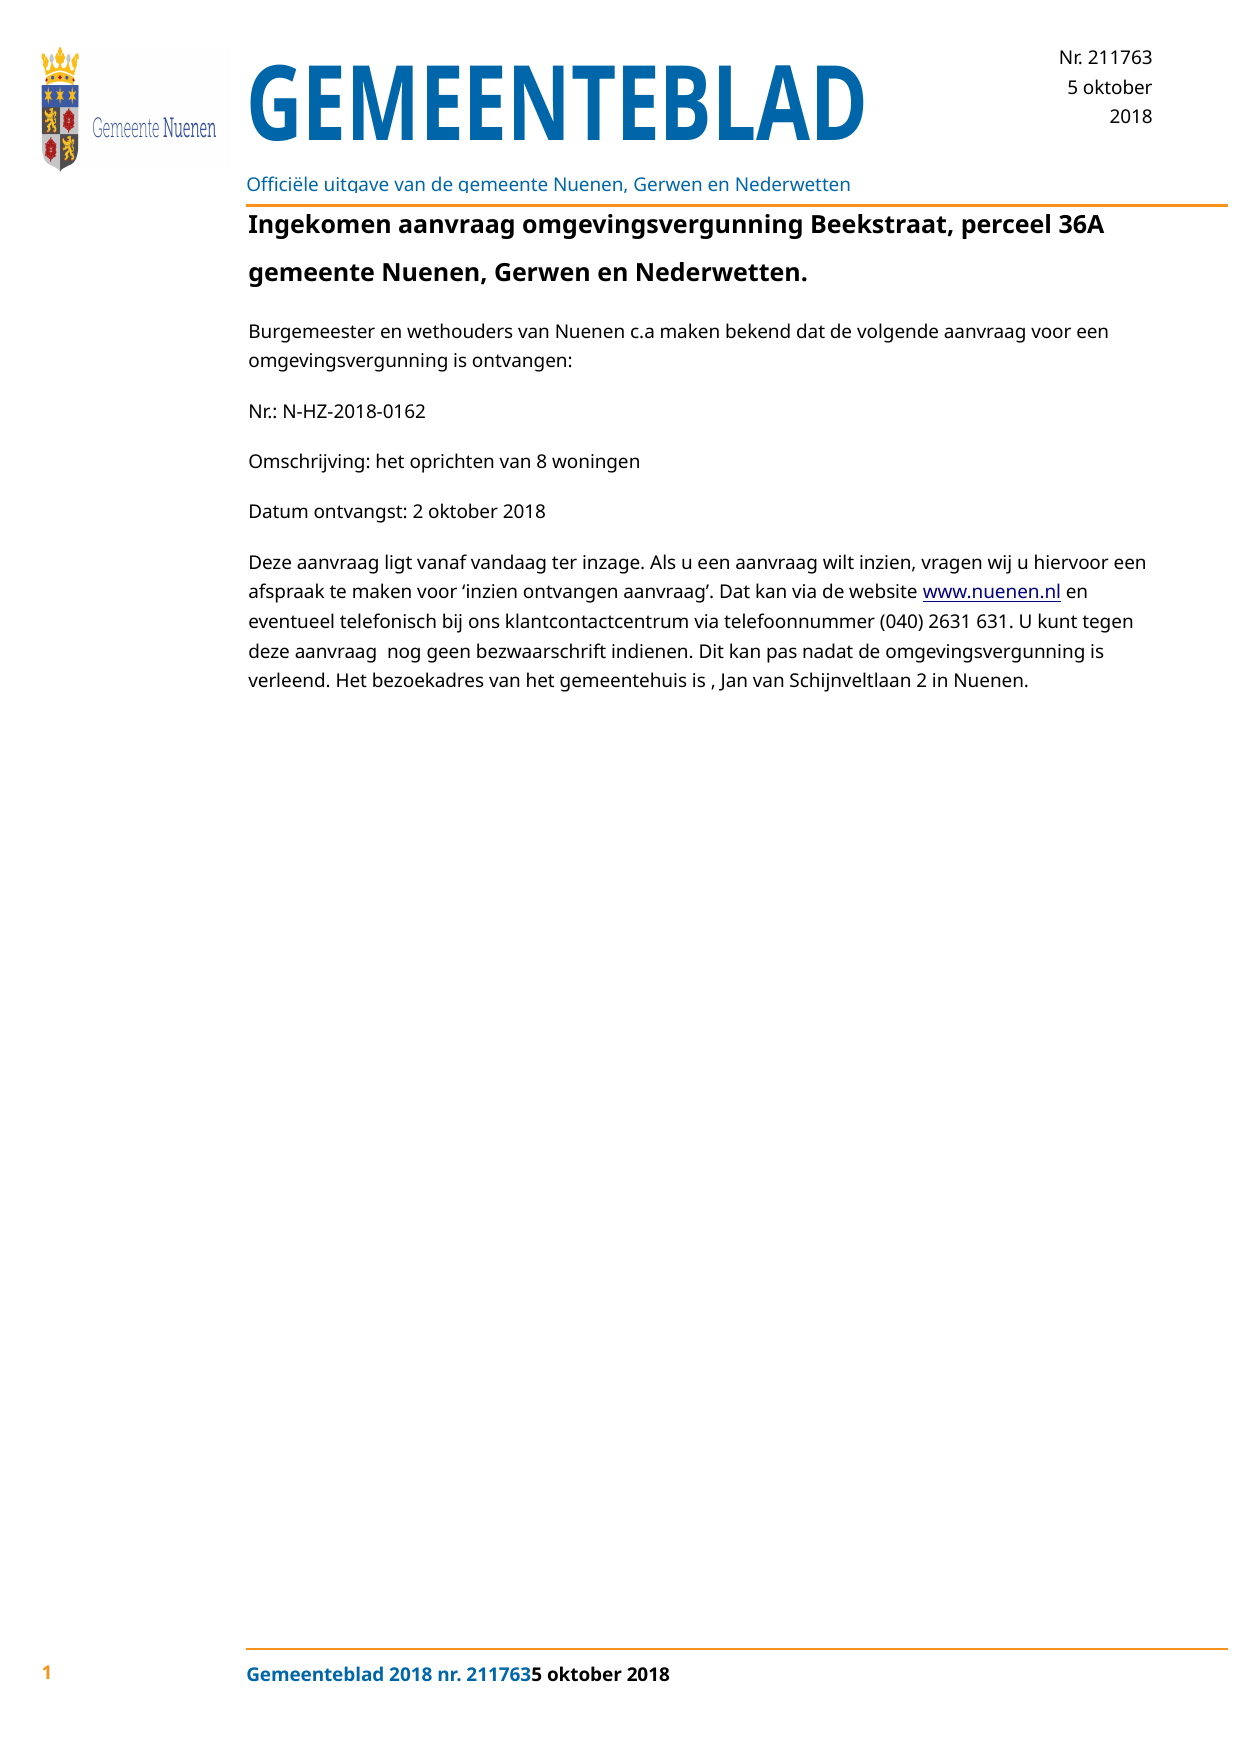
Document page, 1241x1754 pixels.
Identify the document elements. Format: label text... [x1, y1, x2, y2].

picture [41, 47, 231, 172]
text Ingekomen aanvraag omgevingsvergunning Beekstraat, perceel 36A gemeente Nuenen, Gerwen en Nederwetten. [248, 207, 1152, 288]
text Nr.: N-HZ-2018-0162 [248, 398, 1152, 424]
text Omschrijving: het oprichten van 8 woningen [248, 448, 1152, 474]
text Burgemeester en wethouders van Nuenen c.a maken bekend dat de volgende aanvraag voor een omgevingsvergunning is ontvangen: [248, 318, 1152, 373]
text Datum ontvangst: 2 oktober 2018 [248, 499, 1152, 524]
text Deze aanvraag ligt vanaf vandaag ter inzage. Als u een aanvraag wilt inzien, vragen wij u hiervoor een afspraak te maken voor ‘inzien ontvangen aanvraag’. Dat kan via de website www.nuenen.nl en eventueel telefonisch bij ons klantcontactcentrum via telefoonnummer (040) 2631 631. U kunt tegen deze aanvraag nog geen bezwaarschrift indienen. Dit kan pas nadat de omgevingsvergunning is verleend. Het bezoekadres van het gemeentehuis is , Jan van Schijnveltlaan 2 in Nuenen. [248, 549, 1152, 693]
